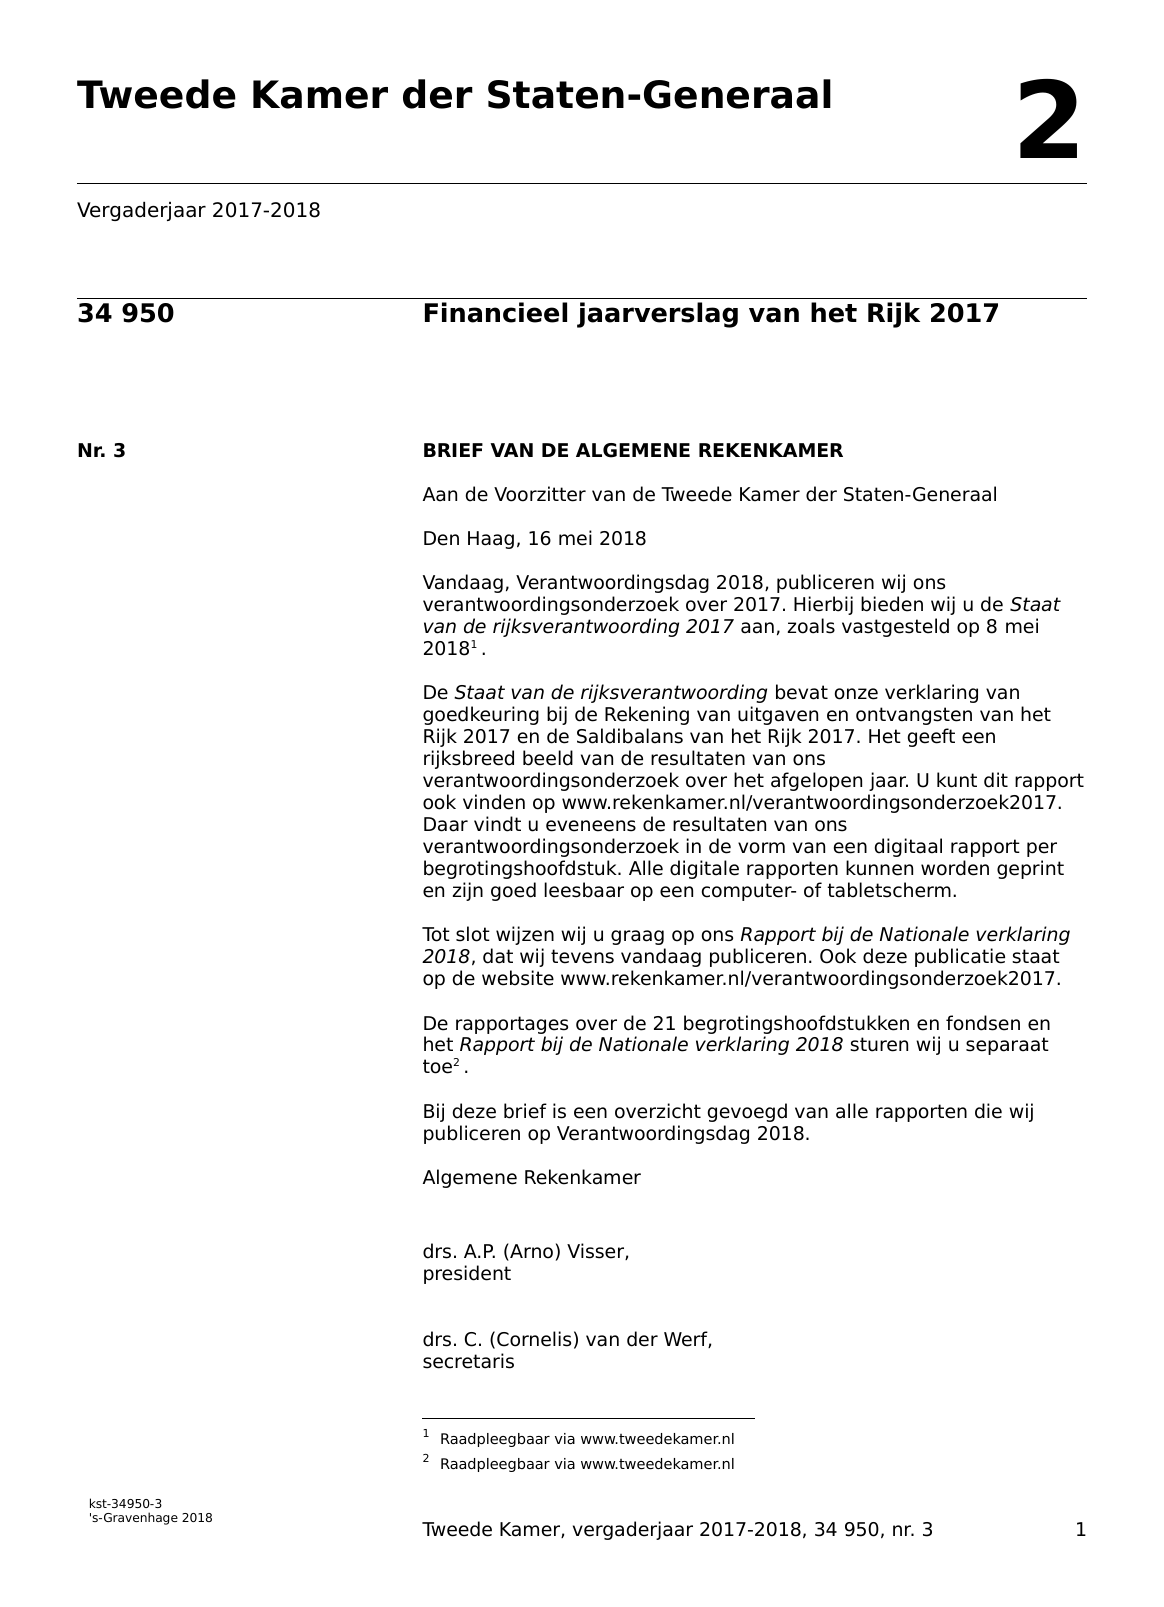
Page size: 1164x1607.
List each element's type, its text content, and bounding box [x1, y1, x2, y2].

text kst-34950-3 [88, 1497, 323, 1511]
text Aan de Voorzitter van de Tweede Kamer der Staten-Generaal [422, 484, 1087, 506]
subtitle Nr. 3 BRIEF VAN DE ALGEMENE REKENKAMER [77, 440, 1087, 462]
text drs. A.P. (Arno) Visser, president [422, 1219, 1087, 1284]
table_header 2 [886, 59, 1087, 183]
text Raadpleegbaar via www.tweedekamer.nl [422, 1427, 1087, 1449]
table_header Tweede Kamer der Staten-Generaal [77, 59, 886, 183]
text Algemene Rekenkamer [422, 1167, 1087, 1189]
text De Staat van de rijksverantwoording bevat onze verklaring van goedkeuring bij de Rekening van uitgaven en ontvangsten van het Rijk 2017 en de Saldibalans van het Rijk 2017. Het geeft een rijksbreed beeld van de resultaten van ons verantwoordingsonderzoek over het afgelopen jaar. U kunt dit rapport ook vinden op www.rekenkamer.nl/verantwoordingsonderzoek2017. Daar vindt u eveneens de resultaten van ons verantwoordingsonderzoek in de vorm van een digitaal rapport per begrotingshoofdstuk. Alle digitale rapporten kunnen worden geprint en zijn goed leesbaar op een computer- of tabletscherm. [422, 682, 1087, 902]
text Bij deze brief is een overzicht gevoegd van alle rapporten die wij publiceren op Verantwoordingsdag 2018. [422, 1101, 1087, 1144]
text Vandaag, Verantwoordingsdag 2018, publiceren wij ons verantwoordingsonderzoek over 2017. Hierbij bieden wij u de Staat van de rijksverantwoording 2017 aan, zoals vastgesteld op 8 mei 2018. [422, 572, 1087, 660]
text Den Haag, 16 mei 2018 [422, 528, 1087, 550]
text 's-Gravenhage 2018 [88, 1511, 323, 1525]
text drs. C. (Cornelis) van der Werf, secretaris [422, 1307, 1087, 1373]
text Raadpleegbaar via www.tweedekamer.nl [422, 1452, 1087, 1474]
table_cell Vergaderjaar 2017-2018 [77, 184, 1087, 298]
text Tot slot wijzen wij u graag op ons Rapport bij de Nationale verklaring 2018, dat wij tevens vandaag publiceren. Ook deze publicatie staat op de website www.rekenkamer.nl/verantwoordingsonderzoek2017. [422, 924, 1087, 990]
subtitle 34 950 Financieel jaarverslag van het Rijk 2017 [77, 299, 1087, 329]
text De rapportages over de 21 begrotingshoofdstukken en fondsen en het Rapport bij de Nationale verklaring 2018 sturen wij u separaat toe. [422, 1012, 1087, 1078]
